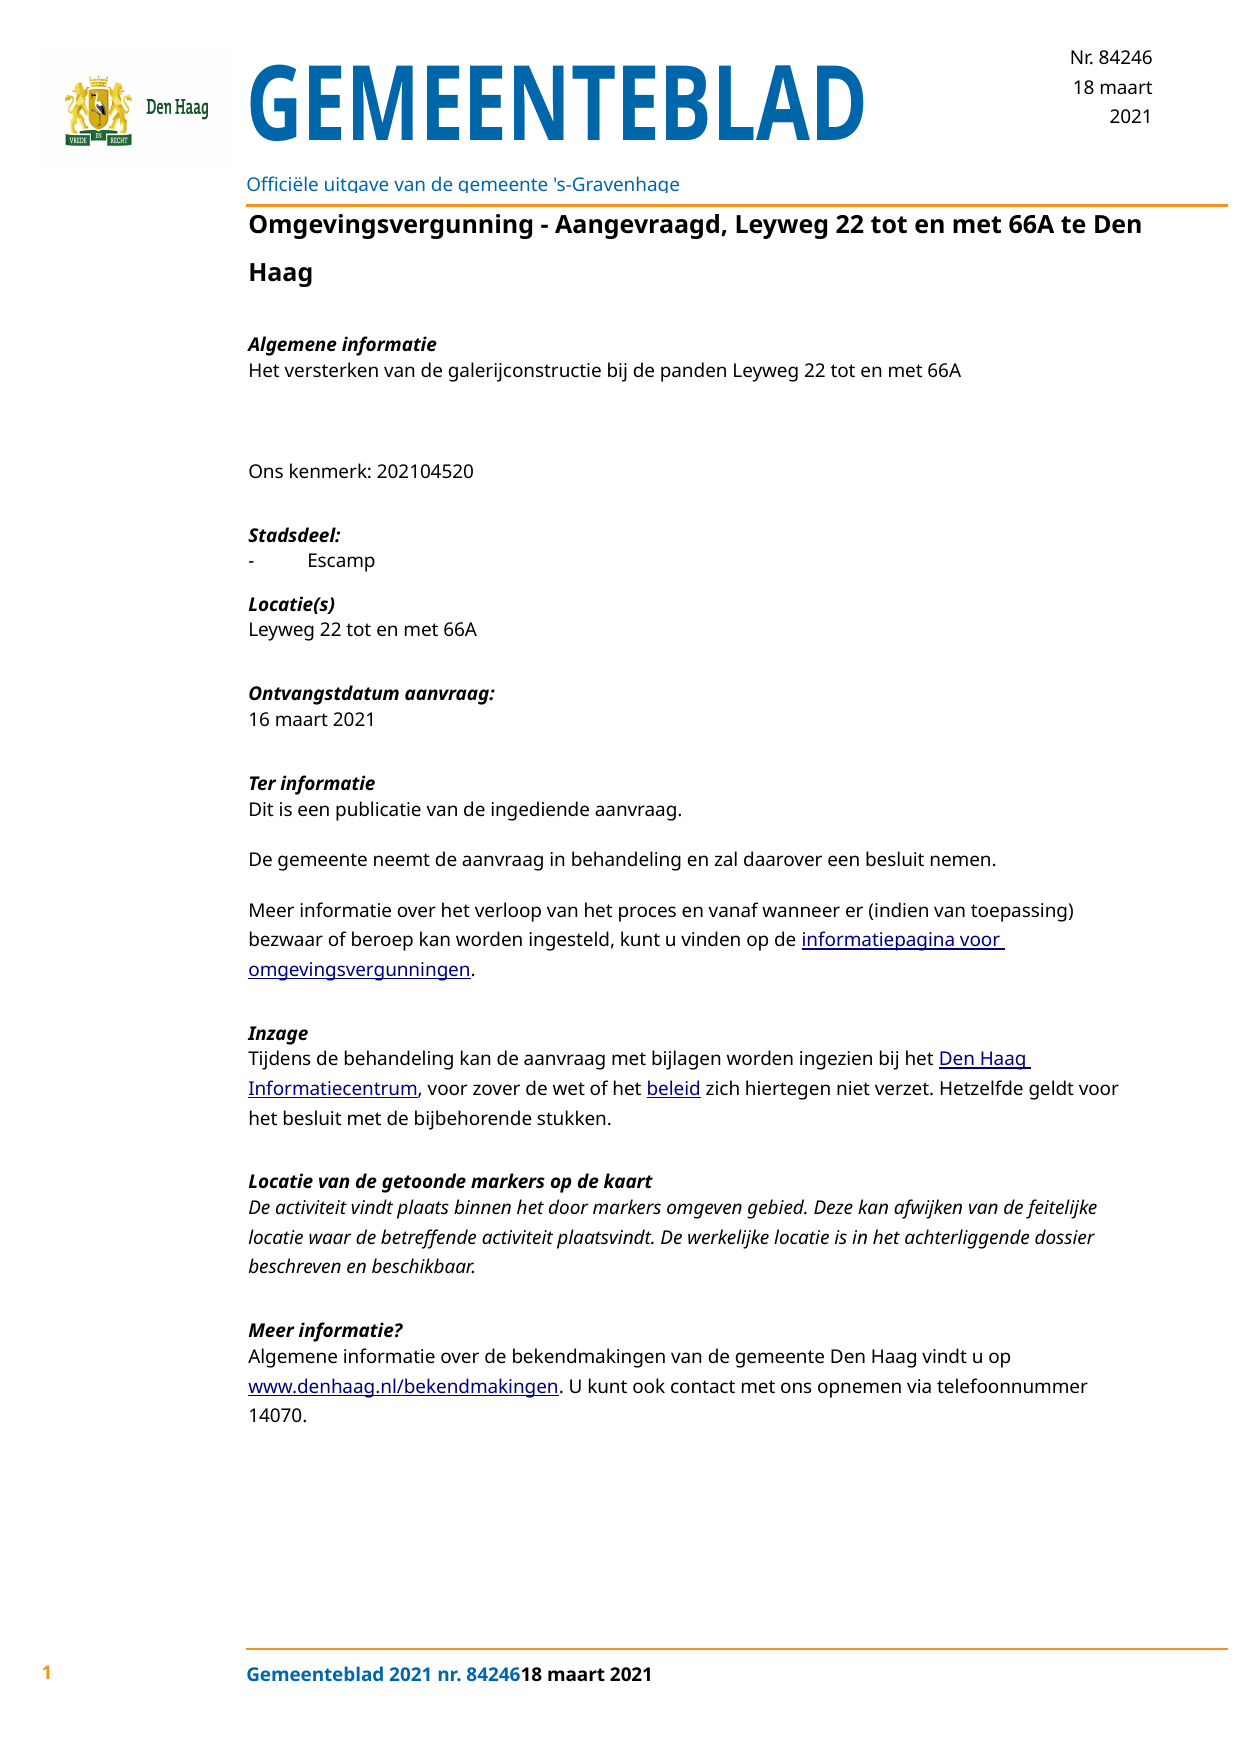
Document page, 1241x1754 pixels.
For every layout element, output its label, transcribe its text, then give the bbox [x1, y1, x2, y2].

picture [41, 47, 231, 172]
text De gemeente neemt de aanvraag in behandeling en zal daarover een besluit nemen. [248, 846, 1152, 872]
text Algemene informatie [248, 331, 1152, 357]
text Stadsdeel: [248, 522, 1152, 548]
text Tijdens de behandeling kan de aanvraag met bijlagen worden ingezien bij het Den Haag Informatiecentrum, voor zover de wet of het beleid zich hiertegen niet verzet. Hetzelfde geldt voor het besluit met de bijbehorende stukken. [248, 1046, 1152, 1131]
text Ons kenmerk: 202104520 [248, 458, 1152, 484]
text Inzage [248, 1020, 1152, 1046]
text Locatie van de getoonde markers op de kaart [248, 1169, 1152, 1194]
text Ter informatie [248, 770, 1152, 796]
text Meer informatie? [248, 1318, 1152, 1343]
text Algemene informatie over de bekendmakingen van de gemeente Den Haag vindt u op www.denhaag.nl/bekendmakingen. U kunt ook contact met ons opnemen via telefoonnummer 14070. [248, 1343, 1152, 1428]
text Omgevingsvergunning - Aangevraagd, Leyweg 22 tot en met 66A te Den Haag [248, 207, 1152, 288]
text Dit is een publicatie van de ingediende aanvraag. [248, 796, 1152, 822]
text Ontvangstdatum aanvraag: [248, 681, 1152, 706]
text De activiteit vindt plaats binnen het door markers omgeven gebied. Deze kan afwijken van de feitelijke locatie waar de betreffende activiteit plaatsvindt. De werkelijke locatie is in het achterliggende dossier beschreven en beschikbaar. [248, 1194, 1152, 1279]
text Leyweg 22 tot en met 66A [248, 617, 1152, 642]
list Escamp [248, 548, 1152, 573]
text Het versterken van de galerijconstructie bij de panden Leyweg 22 tot en met 66A [248, 357, 1152, 383]
text Meer informatie over het verloop van het proces en vanaf wanneer er (indien van toepassing) bezwaar of beroep kan worden ingesteld, kunt u vinden op de informatiepagina voor omgevingsvergunningen. [248, 897, 1152, 982]
text 16 maart 2021 [248, 706, 1152, 732]
text Locatie(s) [248, 591, 1152, 617]
